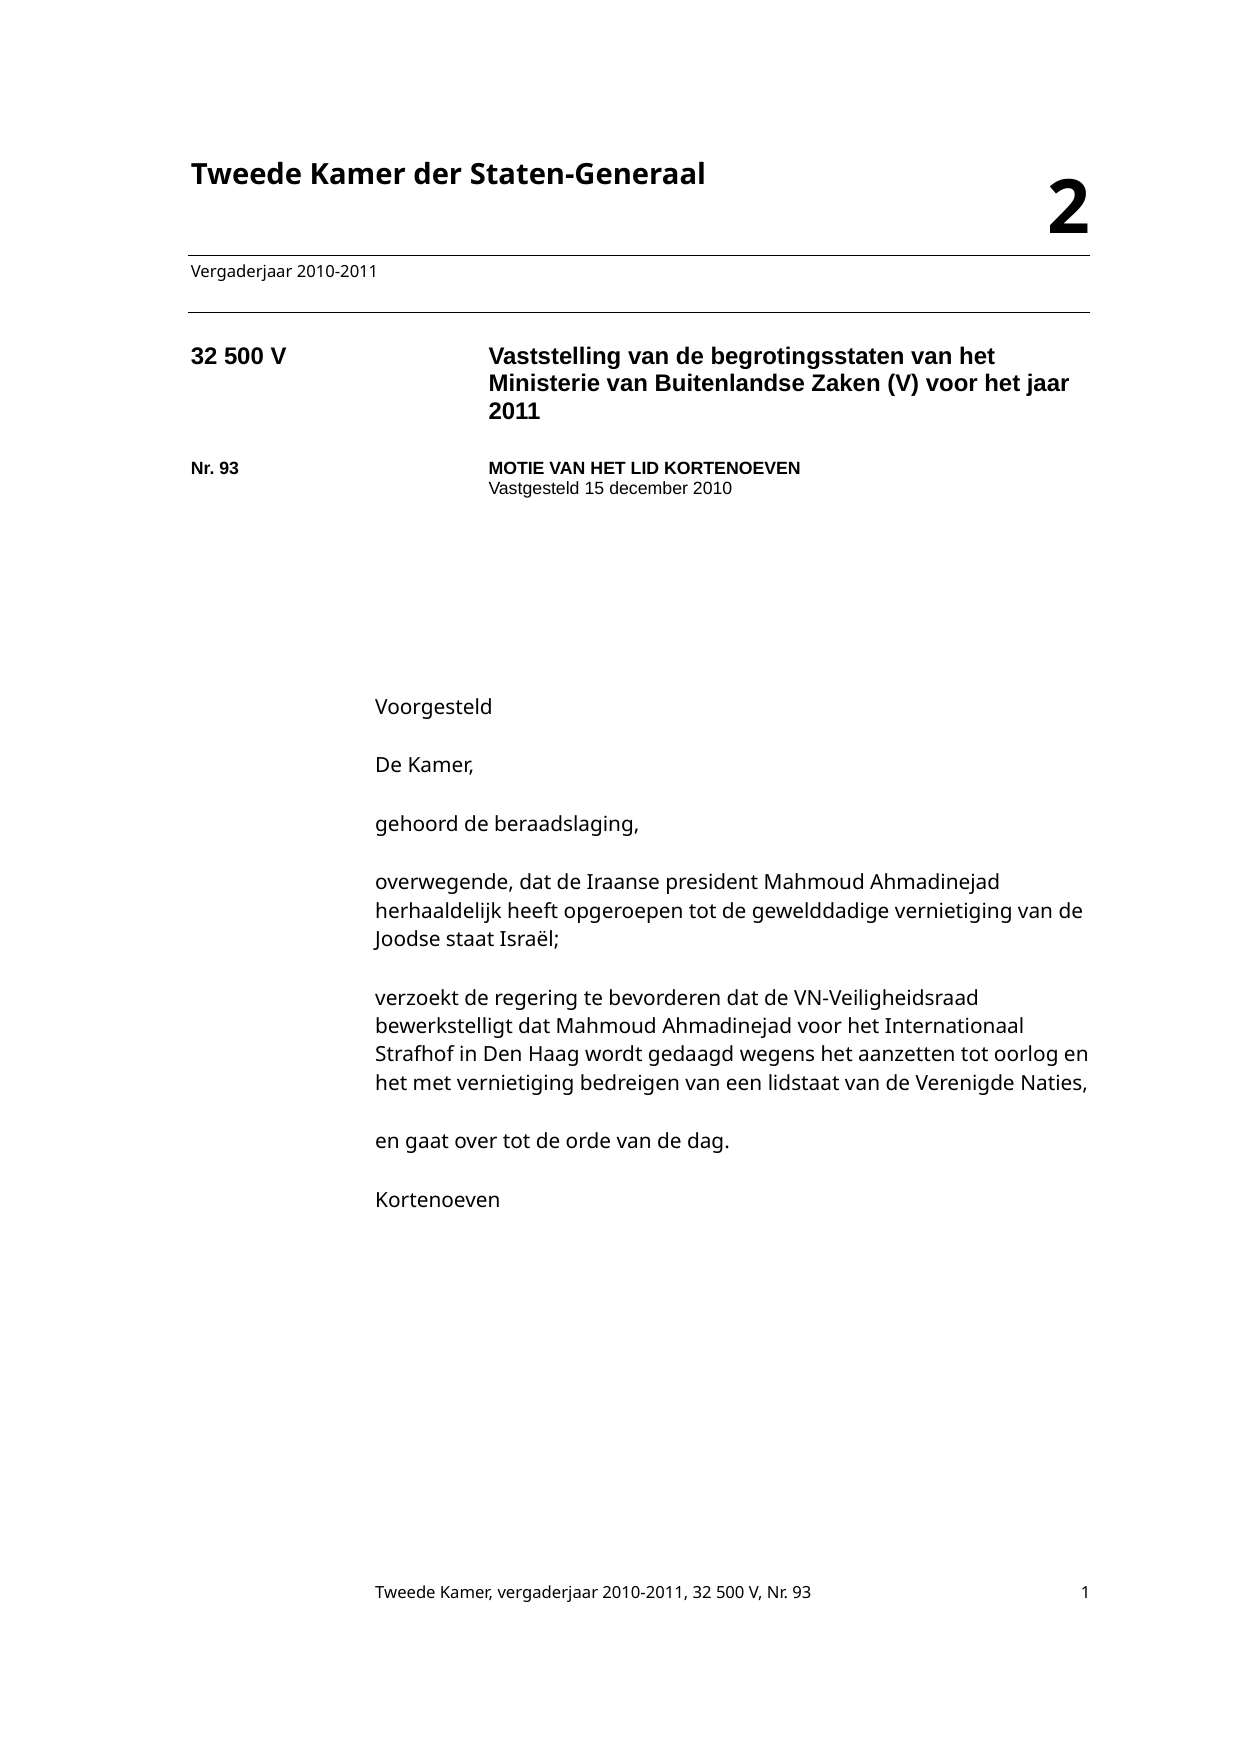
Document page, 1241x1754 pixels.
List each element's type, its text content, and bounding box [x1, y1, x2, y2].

text Kortenoeven [375, 1185, 1090, 1213]
text De Kamer, [375, 751, 1090, 779]
table_cell 32 500 V [188, 339, 485, 454]
text en gaat over tot de orde van de dag. [375, 1126, 1090, 1155]
text verzoekt de regering te bevorderen dat de VN-Veiligheidsraad bewerkstelligt dat Mahmoud Ahmadinejad voor het Internationaal Strafhof in Den Haag wordt gedaagd wegens het aanzetten tot oorlog en het met vernietiging bedreigen van een lidstaat van de Verenigde Naties, [375, 983, 1090, 1096]
table_cell [485, 313, 1090, 339]
table_cell Vaststelling van de begrotingsstaten van het Ministerie van Buitenlandse Zaken (V) voor het jaar 2011 [485, 339, 1090, 454]
table_cell MOTIE VAN HET LID KORTENOEVEN Vastgesteld 15 december 2010 [485, 455, 1090, 573]
table_cell Vergaderjaar 2010-2011 [188, 256, 485, 312]
table_header 2 [910, 150, 1090, 255]
text gehoord de beraadslaging, [375, 809, 1090, 837]
table_cell Nr. 93 [188, 455, 485, 573]
text Voorgesteld [375, 692, 1090, 721]
table_cell [188, 313, 485, 339]
table_header Tweede Kamer der Staten-Generaal [188, 150, 909, 255]
table_cell [485, 256, 1090, 312]
text overwegende, dat de Iraanse president Mahmoud Ahmadinejad herhaaldelijk heeft opgeroepen tot de gewelddadige vernietiging van de Joodse staat Israël; [375, 867, 1090, 953]
